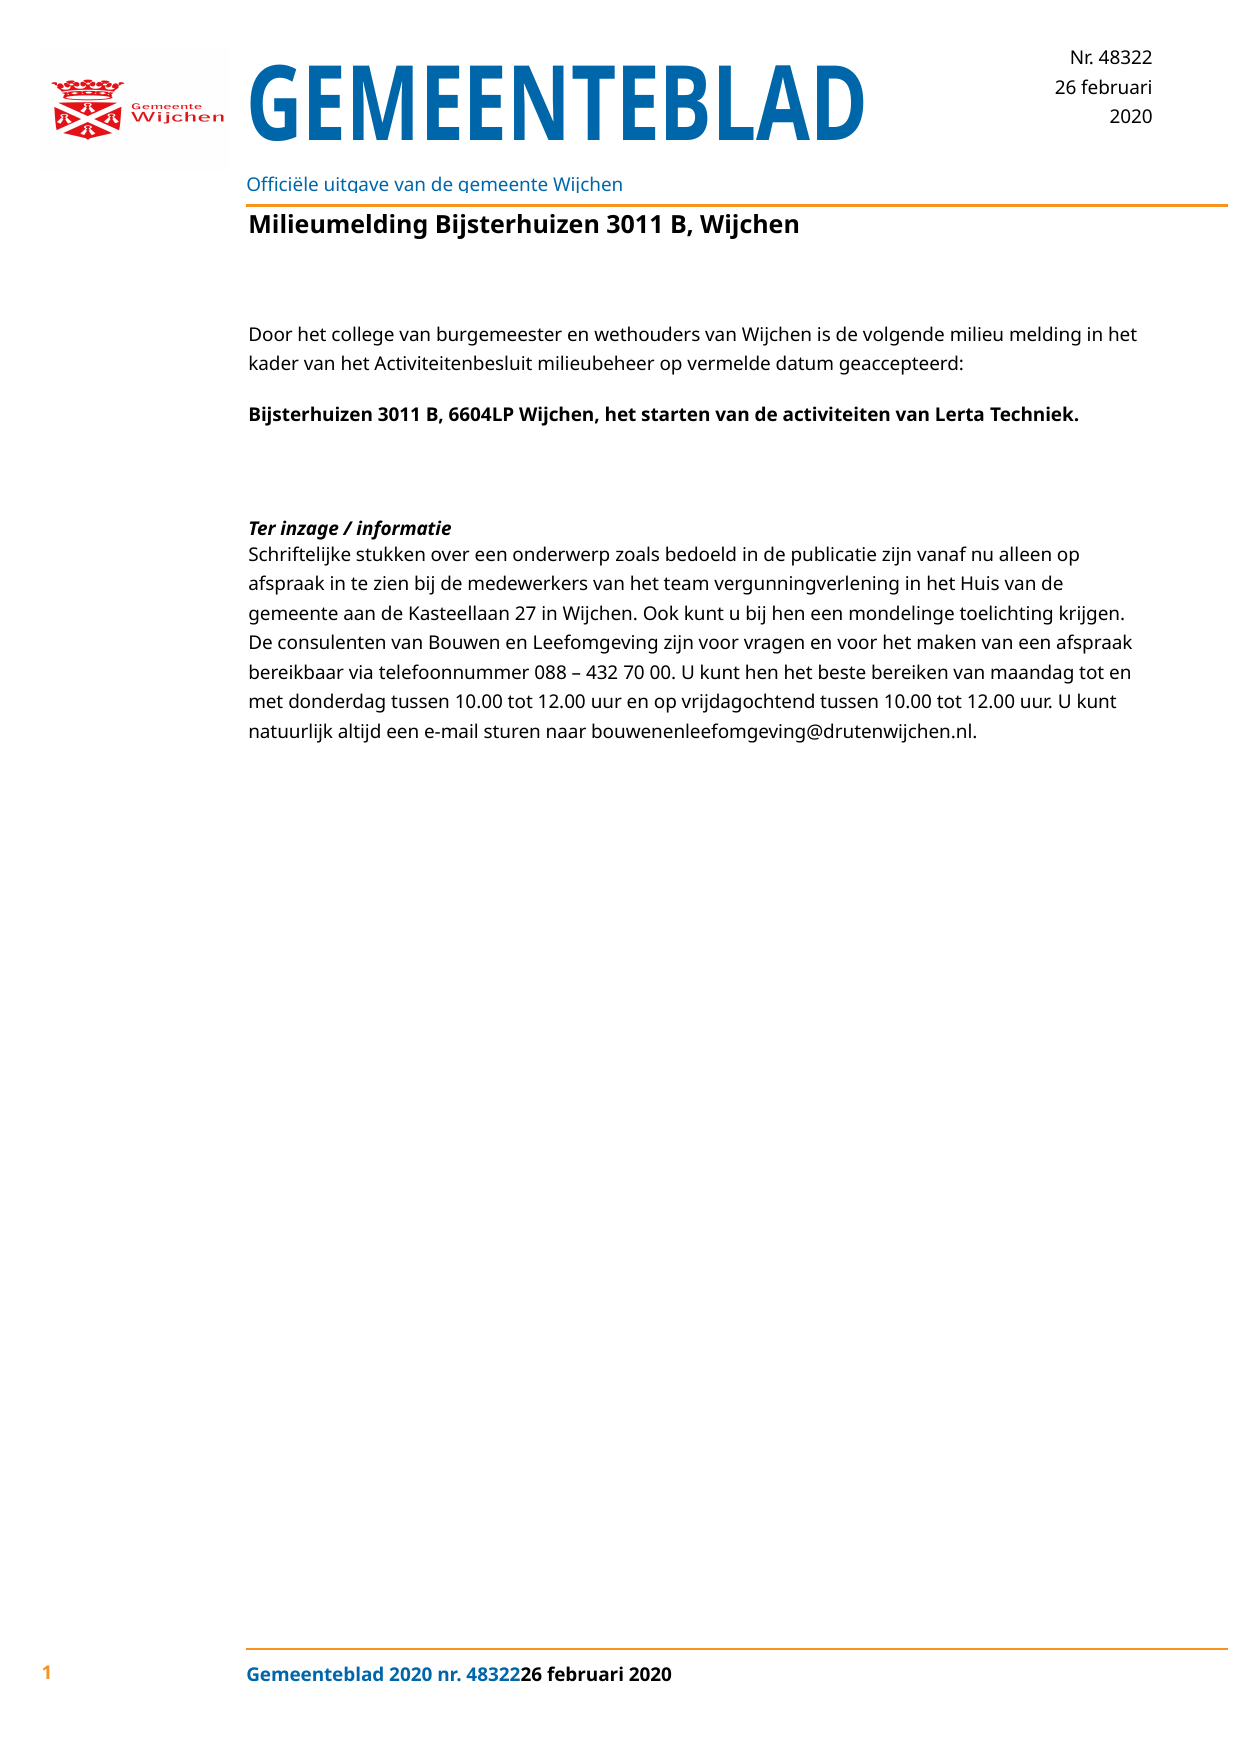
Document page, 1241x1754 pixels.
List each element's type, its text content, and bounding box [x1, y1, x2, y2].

text Ter inzage / informatie [248, 515, 1152, 541]
text Schriftelijke stukken over een onderwerp zoals bedoeld in de publicatie zijn vanaf nu alleen op afspraak in te zien bij de medewerkers van het team vergunningverlening in het Huis van de gemeente aan de Kasteellaan 27 in Wijchen. Ook kunt u bij hen een mondelinge toelichting krijgen. De consulenten van Bouwen en Leefomgeving zijn voor vragen en voor het maken van een afspraak bereikbaar via telefoonnummer 088 – 432 70 00. U kunt hen het beste bereiken van maandag tot en met donderdag tussen 10.00 tot 12.00 uur en op vrijdagochtend tussen 10.00 tot 12.00 uur. U kunt natuurlijk altijd een e-mail sturen naar bouwenenleefomgeving@drutenwijchen.nl. [248, 541, 1152, 744]
text Door het college van burgemeester en wethouders van Wijchen is de volgende milieu melding in het kader van het Activiteitenbesluit milieubeheer op vermelde datum geaccepteerd: [248, 321, 1152, 376]
text Milieumelding Bijsterhuizen 3011 B, Wijchen [248, 207, 1152, 241]
text Bijsterhuizen 3011 B, 6604LP Wijchen, het starten van de activiteiten van Lerta Techniek. [248, 401, 1152, 426]
picture [41, 47, 231, 172]
